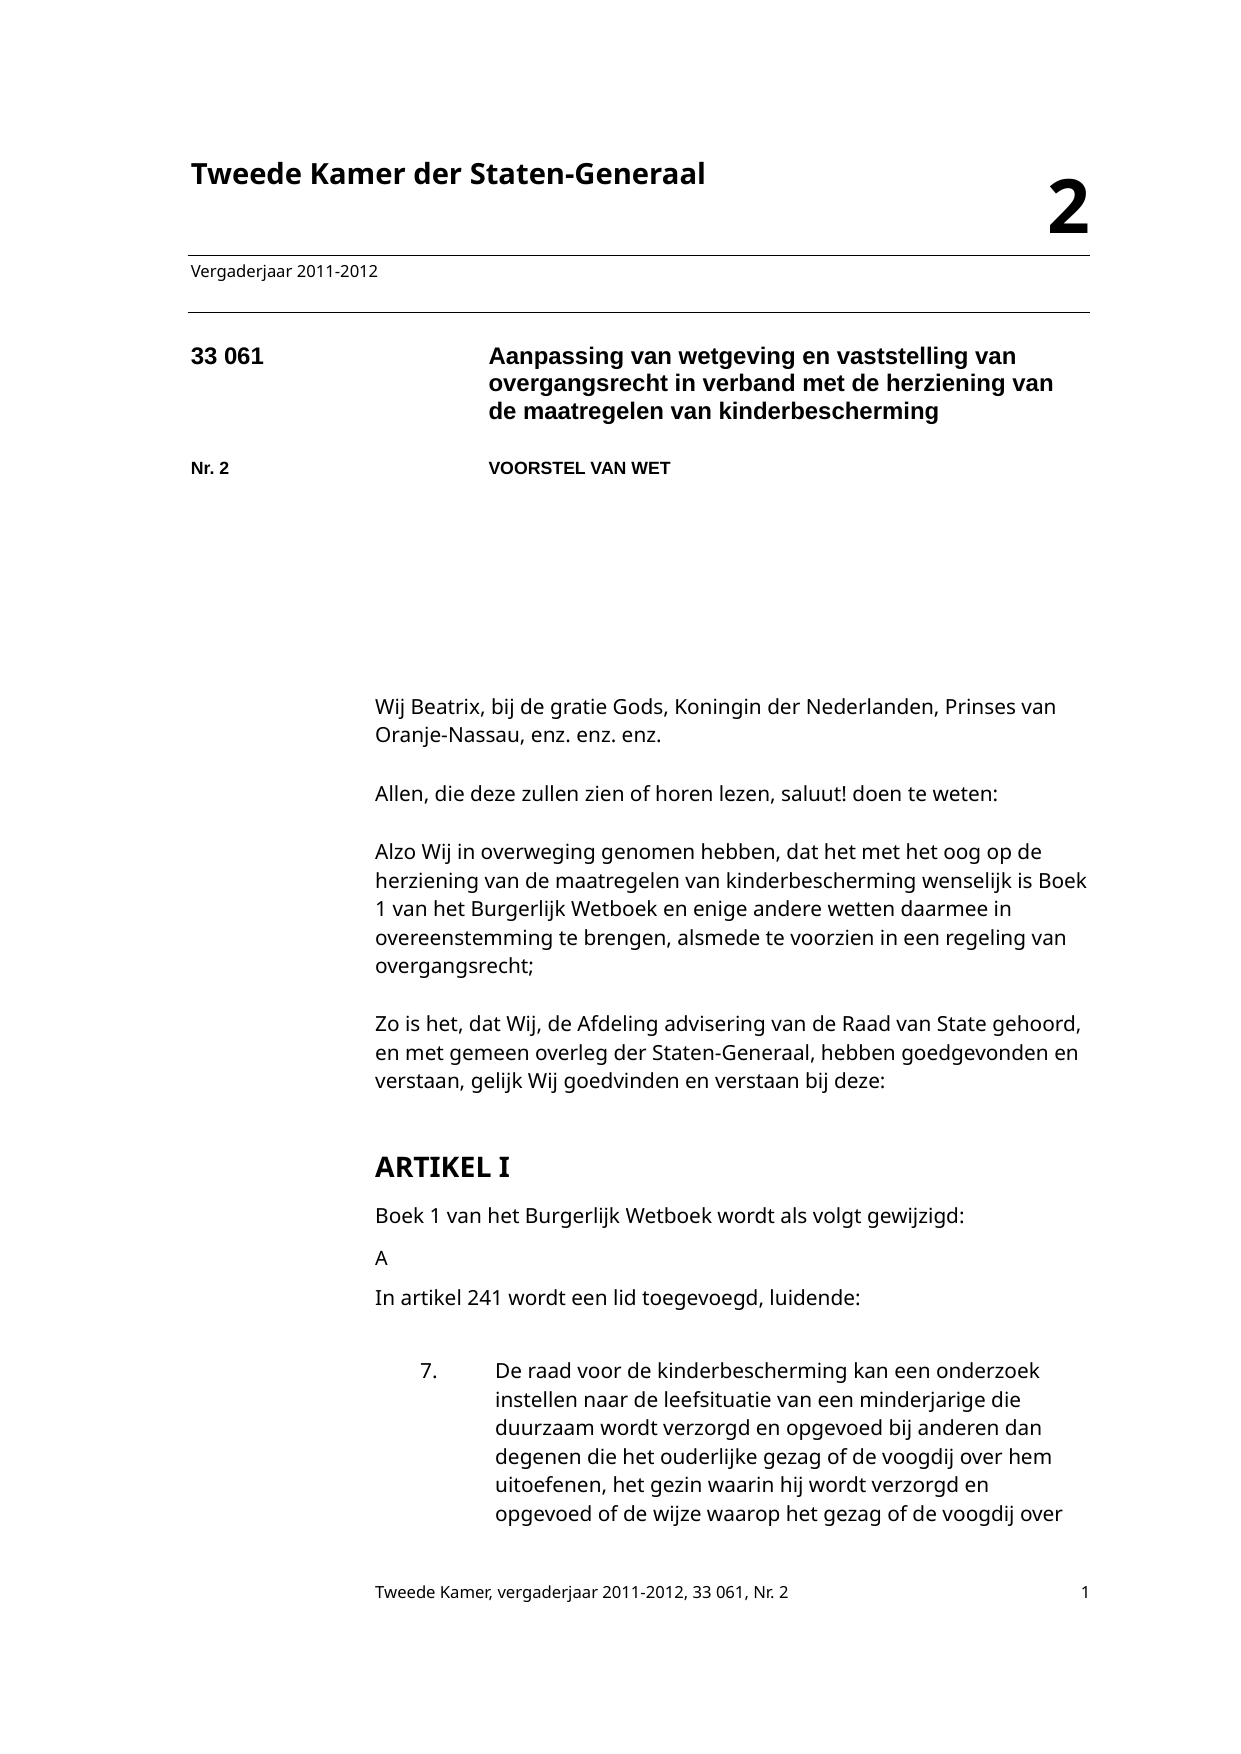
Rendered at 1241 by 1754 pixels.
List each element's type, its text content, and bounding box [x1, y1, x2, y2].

subtitle ARTIKEL I [375, 1147, 1090, 1186]
text In artikel 241 wordt een lid toegevoegd, luidende: [375, 1283, 1090, 1312]
text Zo is het, dat Wij, de Afdeling advisering van de Raad van State gehoord, en met gemeen overleg der Staten-Generaal, hebben goedgevonden en verstaan, gelijk Wij goedvinden en verstaan bij deze: [375, 1009, 1090, 1095]
table_cell 33 061 [188, 339, 485, 454]
table_header Tweede Kamer der Staten-Generaal [188, 150, 909, 255]
table_header 2 [910, 150, 1090, 255]
list De raad voor de kinderbescherming kan een onderzoek instellen naar de leefsituatie van een minderjarige die duurzaam wordt verzorgd en opgevoed bij anderen dan degenen die het ouderlijke gezag of de voogdij over hem uitoefenen, het gezin waarin hij wordt verzorgd en opgevoed of de wijze waarop het gezag of de voogdij over [420, 1357, 1090, 1527]
text Allen, die deze zullen zien of horen lezen, saluut! doen te weten: [375, 779, 1090, 807]
text Wij Beatrix, bij de gratie Gods, Koningin der Nederlanden, Prinses van Oranje-Nassau, enz. enz. enz. [375, 692, 1090, 749]
table_cell [188, 313, 485, 339]
table_cell VOORSTEL VAN WET [485, 455, 1090, 573]
table_cell Nr. 2 [188, 455, 485, 573]
table_cell [485, 256, 1090, 312]
table_cell [485, 313, 1090, 339]
text Alzo Wij in overweging genomen hebben, dat het met het oog op de herziening van de maatregelen van kinderbescherming wenselijk is Boek 1 van het Burgerlijk Wetboek en enige andere wetten daarmee in overeenstemming te brengen, alsmede te voorzien in een regeling van overgangsrecht; [375, 837, 1090, 979]
text Boek 1 van het Burgerlijk Wetboek wordt als volgt gewijzigd: [375, 1201, 1090, 1229]
text A [375, 1244, 1090, 1271]
table_cell Aanpassing van wetgeving en vaststelling van overgangsrecht in verband met de herziening van de maatregelen van kinderbescherming [485, 339, 1090, 454]
table_cell Vergaderjaar 2011-2012 [188, 256, 485, 312]
